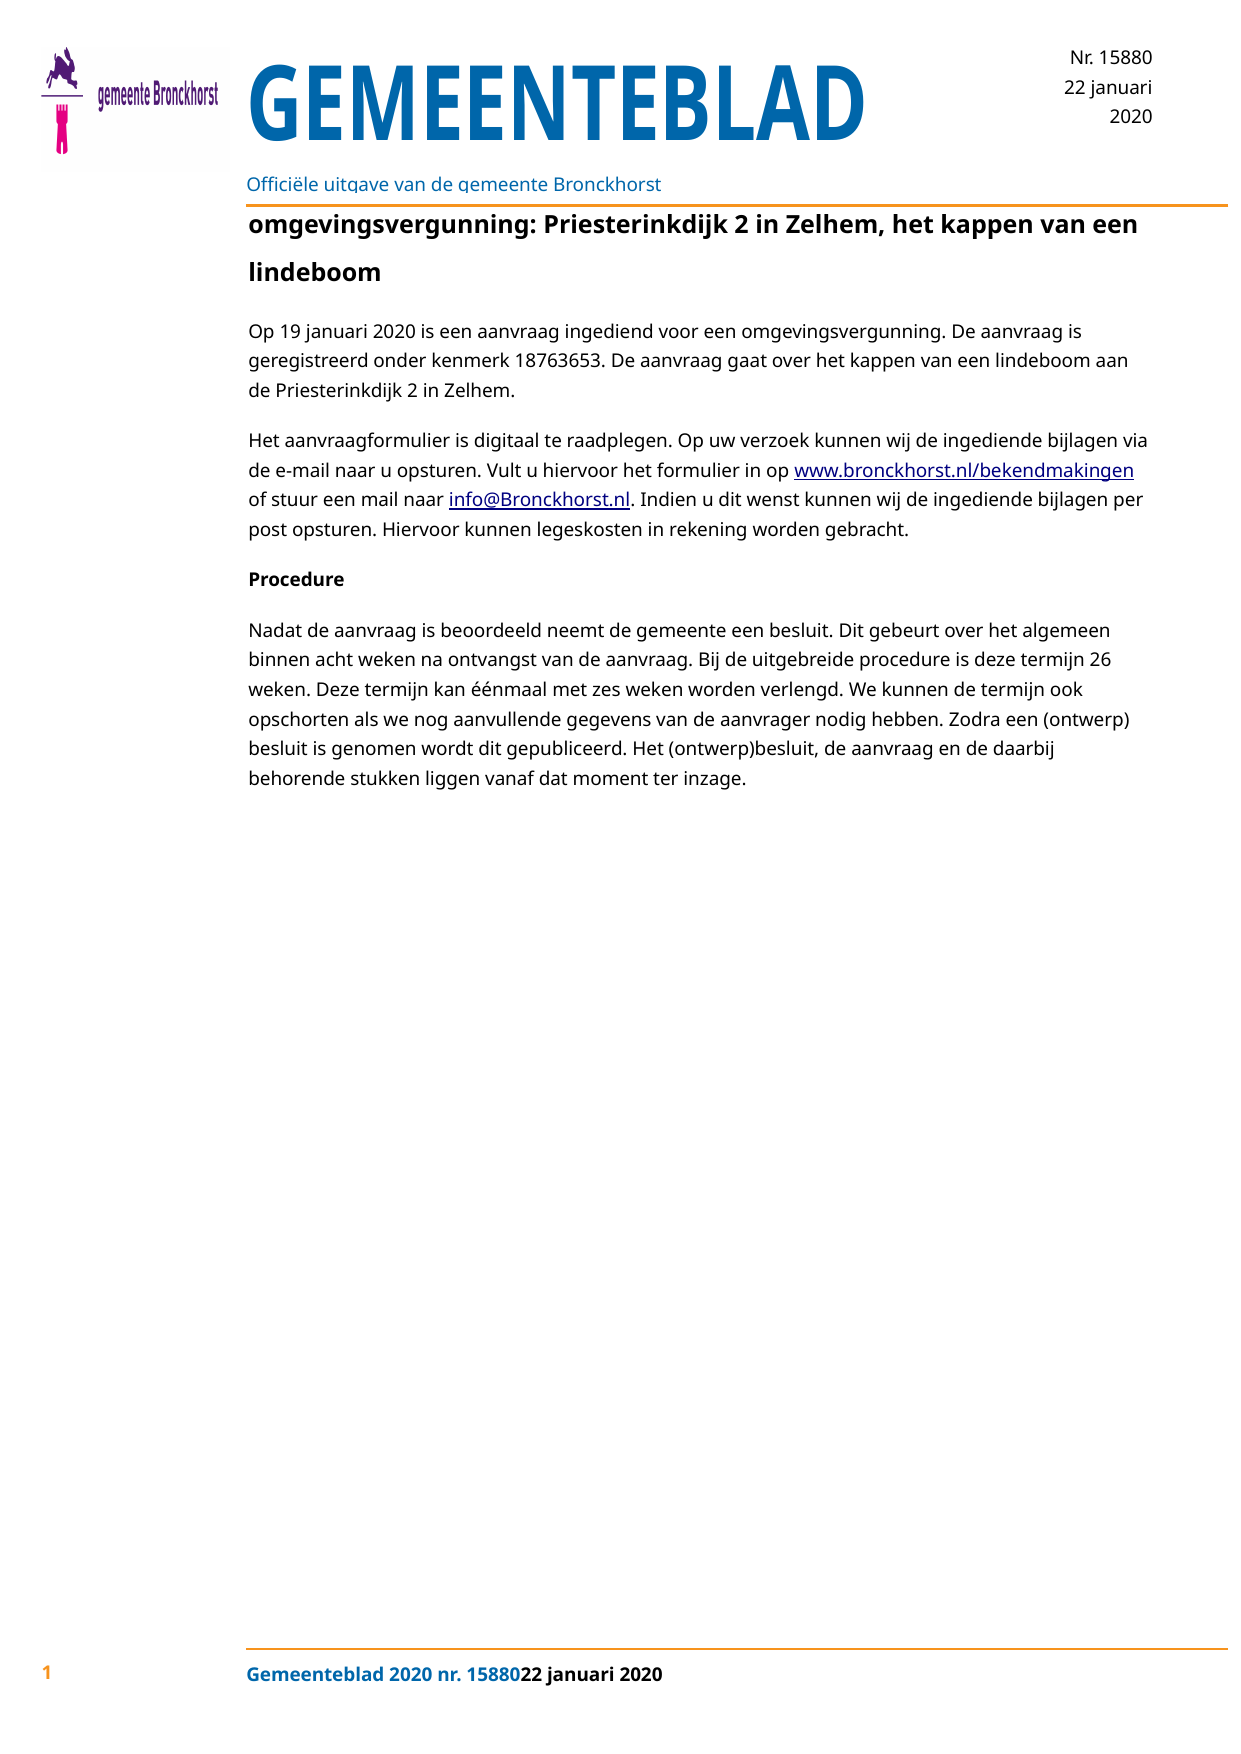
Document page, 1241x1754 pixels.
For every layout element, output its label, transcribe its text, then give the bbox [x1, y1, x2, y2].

text Procedure [248, 567, 1152, 592]
text omgevingsvergunning: Priesterinkdijk 2 in Zelhem, het kappen van een lindeboom [248, 207, 1152, 288]
text Het aanvraagformulier is digitaal te raadplegen. Op uw verzoek kunnen wij de ingediende bijlagen via de e-mail naar u opsturen. Vult u hiervoor het formulier in op www.bronckhorst.nl/bekendmakingen of stuur een mail naar info@Bronckhorst.nl. Indien u dit wenst kunnen wij de ingediende bijlagen per post opsturen. Hiervoor kunnen legeskosten in rekening worden gebracht. [248, 427, 1152, 542]
text Op 19 januari 2020 is een aanvraag ingediend voor een omgevingsvergunning. De aanvraag is geregistreerd onder kenmerk 18763653. De aanvraag gaat over het kappen van een lindeboom aan de Priesterinkdijk 2 in Zelhem. [248, 318, 1152, 403]
text Nadat de aanvraag is beoordeeld neemt de gemeente een besluit. Dit gebeurt over het algemeen binnen acht weken na ontvangst van de aanvraag. Bij de uitgebreide procedure is deze termijn 26 weken. Deze termijn kan éénmaal met zes weken worden verlengd. We kunnen de termijn ook opschorten als we nog aanvullende gegevens van de aanvrager nodig hebben. Zodra een (ontwerp) besluit is genomen wordt dit gepubliceerd. Het (ontwerp)besluit, de aanvraag en de daarbij behorende stukken liggen vanaf dat moment ter inzage. [248, 617, 1152, 791]
picture [41, 47, 231, 172]
